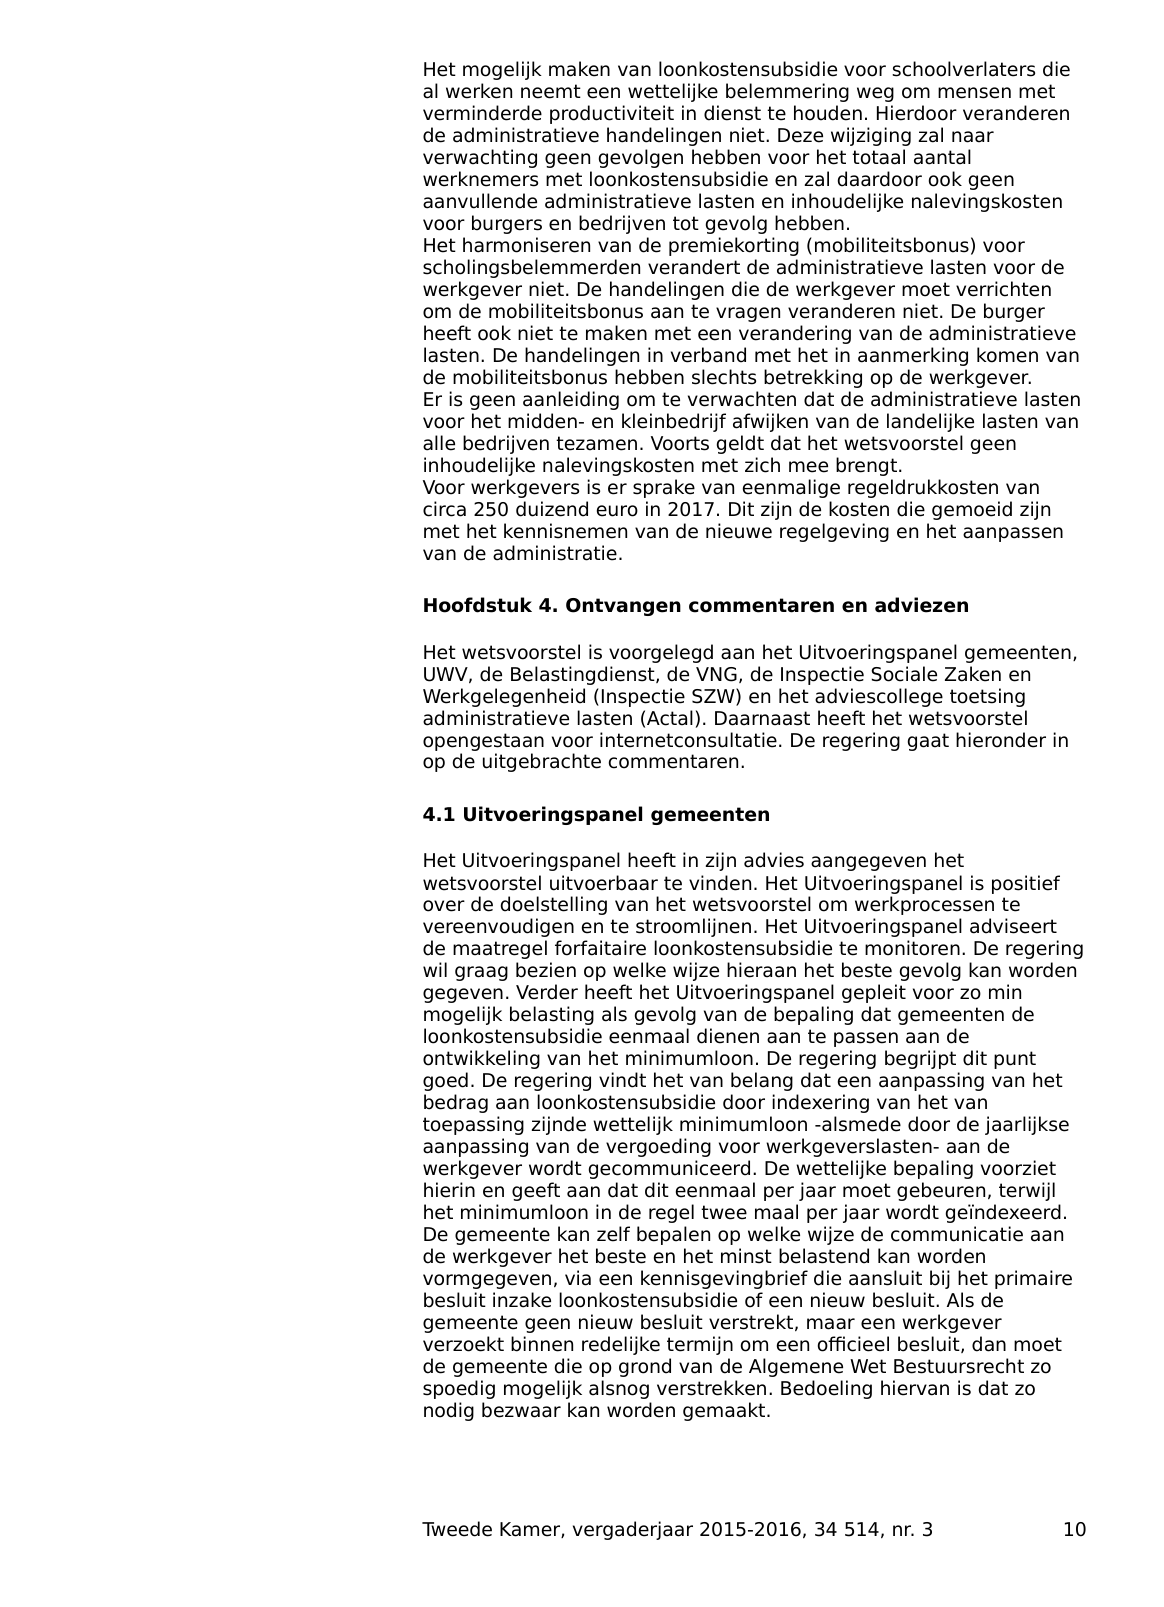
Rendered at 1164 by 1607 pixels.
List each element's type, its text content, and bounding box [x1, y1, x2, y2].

text Het harmoniseren van de premiekorting (mobiliteitsbonus) voor scholingsbelemmerden verandert de administratieve lasten voor de werkgever niet. De handelingen die de werkgever moet verrichten om de mobiliteitsbonus aan te vragen veranderen niet. De burger heeft ook niet te maken met een verandering van de administratieve lasten. De handelingen in verband met het in aanmerking komen van de mobiliteitsbonus hebben slechts betrekking op de werkgever. [422, 235, 1087, 389]
subtitle Hoofdstuk 4. Ontvangen commentaren en adviezen [422, 594, 1087, 617]
text Het Uitvoeringspanel heeft in zijn advies aangegeven het wetsvoorstel uitvoerbaar te vinden. Het Uitvoeringspanel is positief over de doelstelling van het wetsvoorstel om werkprocessen te vereenvoudigen en te stroomlijnen. Het Uitvoeringspanel adviseert de maatregel forfaitaire loonkostensubsidie te monitoren. De regering wil graag bezien op welke wijze hieraan het beste gevolg kan worden gegeven. Verder heeft het Uitvoeringspanel gepleit voor zo min mogelijk belasting als gevolg van de bepaling dat gemeenten de loonkostensubsidie eenmaal dienen aan te passen aan de ontwikkeling van het minimumloon. De regering begrijpt dit punt goed. De regering vindt het van belang dat een aanpassing van het bedrag aan loonkostensubsidie door indexering van het van toepassing zijnde wettelijk minimumloon -alsmede door de jaarlijkse aanpassing van de vergoeding voor werkgeverslasten- aan de werkgever wordt gecommuniceerd. De wettelijke bepaling voorziet hierin en geeft aan dat dit eenmaal per jaar moet gebeuren, terwijl het minimumloon in de regel twee maal per jaar wordt geïndexeerd. De gemeente kan zelf bepalen op welke wijze de communicatie aan de werkgever het beste en het minst belastend kan worden vormgegeven, via een kennisgevingbrief die aansluit bij het primaire besluit inzake loonkostensubsidie of een nieuw besluit. Als de gemeente geen nieuw besluit verstrekt, maar een werkgever verzoekt binnen redelijke termijn om een officieel besluit, dan moet de gemeente die op grond van de Algemene Wet Bestuursrecht zo spoedig mogelijk alsnog verstrekken. Bedoeling hiervan is dat zo nodig bezwaar kan worden gemaakt. [422, 850, 1087, 1422]
text Er is geen aanleiding om te verwachten dat de administratieve lasten voor het midden- en kleinbedrijf afwijken van de landelijke lasten van alle bedrijven tezamen. Voorts geldt dat het wetsvoorstel geen inhoudelijke nalevingskosten met zich mee brengt. [422, 389, 1087, 477]
subtitle 4.1 Uitvoeringspanel gemeenten [422, 803, 1087, 825]
text Het mogelijk maken van loonkostensubsidie voor schoolverlaters die al werken neemt een wettelijke belemmering weg om mensen met verminderde productiviteit in dienst te houden. Hierdoor veranderen de administratieve handelingen niet. Deze wijziging zal naar verwachting geen gevolgen hebben voor het totaal aantal werknemers met loonkostensubsidie en zal daardoor ook geen aanvullende administratieve lasten en inhoudelijke nalevingskosten voor burgers en bedrijven tot gevolg hebben. [422, 59, 1087, 235]
text Voor werkgevers is er sprake van eenmalige regeldrukkosten van circa 250 duizend euro in 2017. Dit zijn de kosten die gemoeid zijn met het kennisnemen van de nieuwe regelgeving en het aanpassen van de administratie. [422, 477, 1087, 564]
text Het wetsvoorstel is voorgelegd aan het Uitvoeringspanel gemeenten, UWV, de Belastingdienst, de VNG, de Inspectie Sociale Zaken en Werkgelegenheid (Inspectie SZW) en het adviescollege toetsing administratieve lasten (Actal). Daarnaast heeft het wetsvoorstel opengestaan voor internetconsultatie. De regering gaat hieronder in op de uitgebrachte commentaren. [422, 642, 1087, 773]
